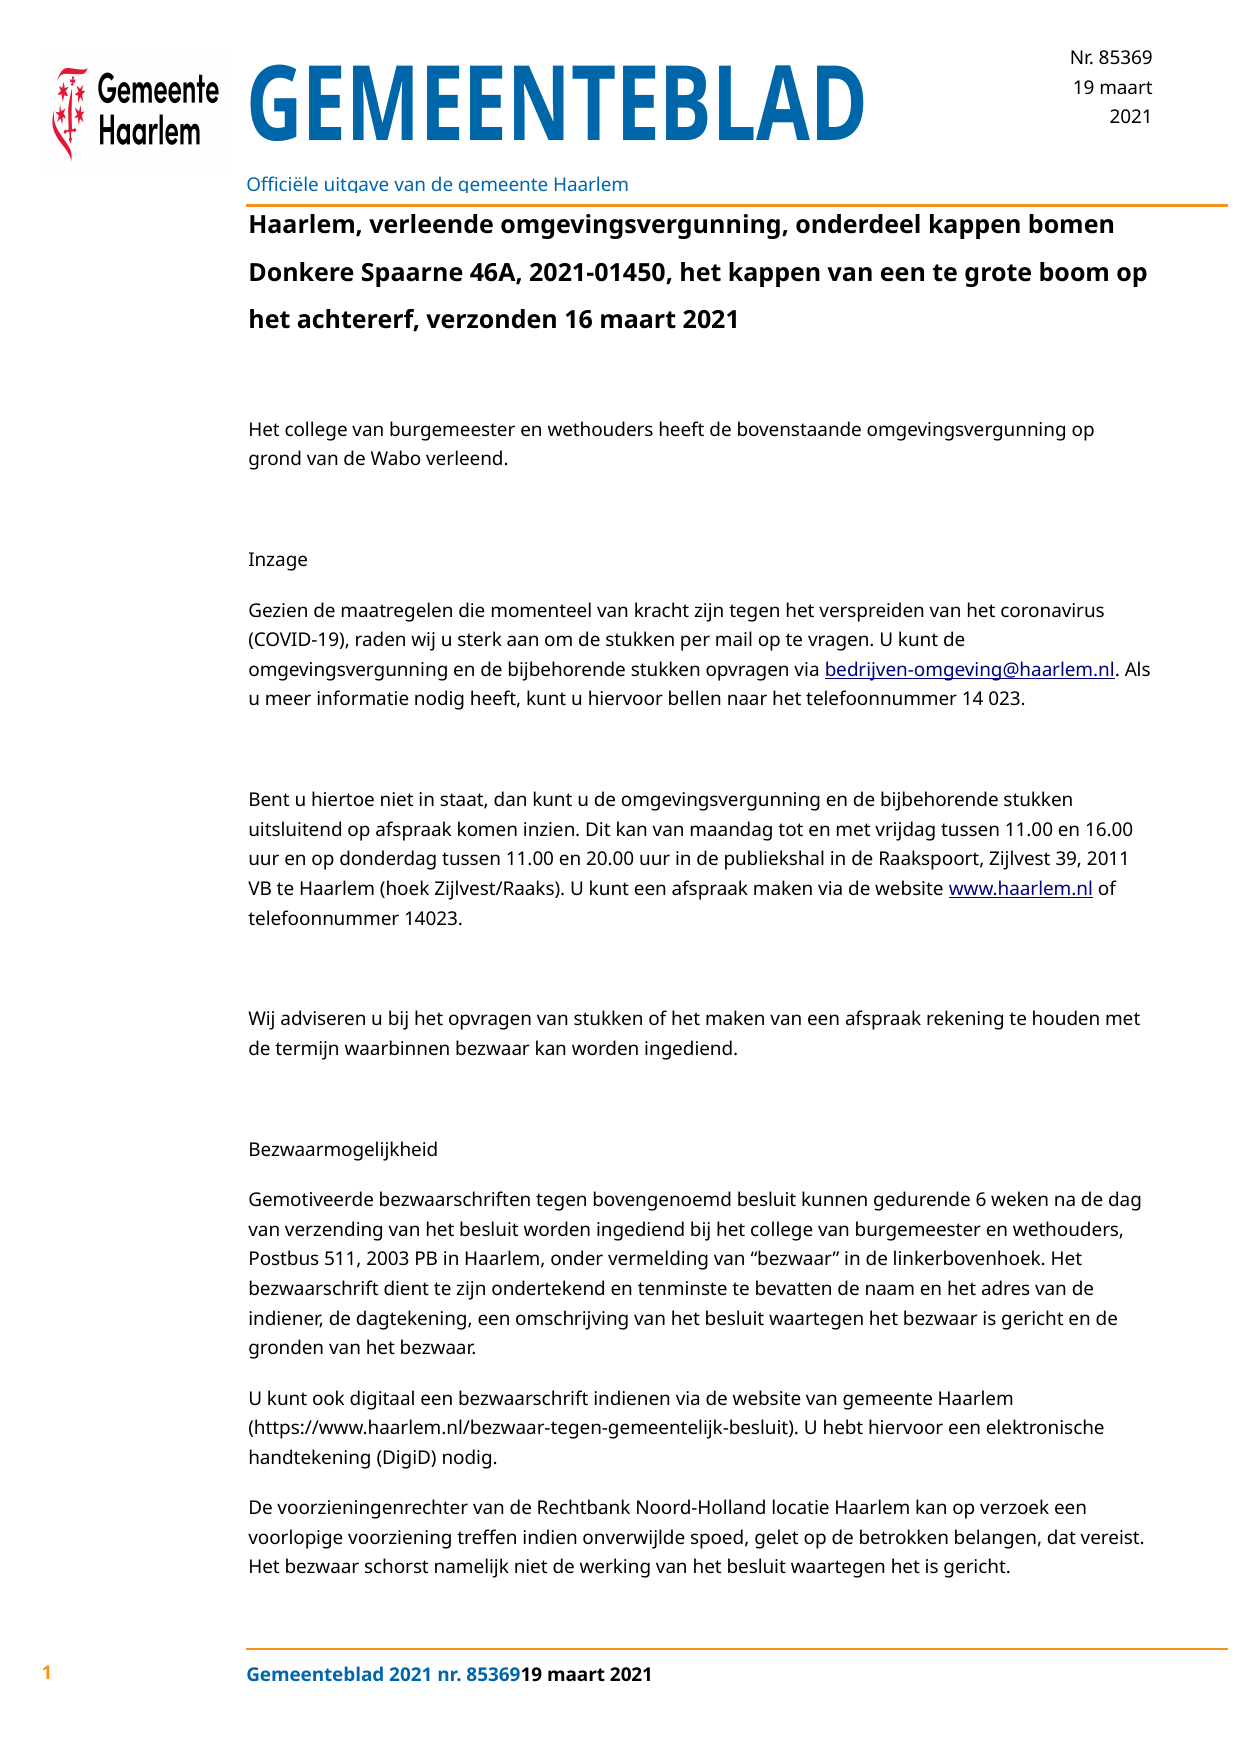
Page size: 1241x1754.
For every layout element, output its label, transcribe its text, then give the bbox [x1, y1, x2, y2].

picture [41, 47, 231, 172]
text De voorzieningenrechter van de Rechtbank Noord-Holland locatie Haarlem kan op verzoek een voorlopige voorziening treffen indien onverwijlde spoed, gelet op de betrokken belangen, dat vereist. Het bezwaar schorst namelijk niet de werking van het besluit waartegen het is gericht. [248, 1494, 1152, 1579]
text Wij adviseren u bij het opvragen van stukken of het maken van een afspraak rekening te houden met de termijn waarbinnen bezwaar kan worden ingediend. [248, 1006, 1152, 1061]
text Bezwaarmogelijkheid [248, 1136, 1152, 1162]
text Bent u hiertoe niet in staat, dan kunt u de omgevingsvergunning en de bijbehorende stukken uitsluitend op afspraak komen inzien. Dit kan van maandag tot en met vrijdag tussen 11.00 en 16.00 uur en op donderdag tussen 11.00 en 20.00 uur in de publiekshal in de Raakspoort, Zijlvest 39, 2011 VB te Haarlem (hoek Zijlvest/Raaks). U kunt een afspraak maken via de website www.haarlem.nl of telefoonnummer 14023. [248, 786, 1152, 930]
text Gezien de maatregelen die momenteel van kracht zijn tegen het verspreiden van het coronavirus (COVID-19), raden wij u sterk aan om de stukken per mail op te vragen. U kunt de omgevingsvergunning en de bijbehorende stukken opvragen via bedrijven-omgeving@haarlem.nl. Als u meer informatie nodig heeft, kunt u hiervoor bellen naar het telefoonnummer 14 023. [248, 597, 1152, 711]
text Gemotiveerde bezwaarschriften tegen bovengenoemd besluit kunnen gedurende 6 weken na de dag van verzending van het besluit worden ingediend bij het college van burgemeester en wethouders, Postbus 511, 2003 PB in Haarlem, onder vermelding van “bezwaar” in de linkerbovenhoek. Het bezwaarschrift dient te zijn ondertekend en tenminste te bevatten de naam en het adres van de indiener, de dagtekening, een omschrijving van het besluit waartegen het bezwaar is gericht en de gronden van het bezwaar. [248, 1186, 1152, 1360]
text U kunt ook digitaal een bezwaarschrift indienen via de website van gemeente Haarlem (https://www.haarlem.nl/bezwaar-tegen-gemeentelijk-besluit). U hebt hiervoor een elektronische handtekening (DigiD) nodig. [248, 1385, 1152, 1469]
text Inzage [248, 546, 1152, 572]
text Het college van burgemeester en wethouders heeft de bovenstaande omgevingsvergunning op grond van de Wabo verleend. [248, 416, 1152, 471]
text Haarlem, verleende omgevingsvergunning, onderdeel kappen bomen Donkere Spaarne 46A, 2021-01450, het kappen van een te grote boom op het achtererf, verzonden 16 maart 2021 [248, 207, 1152, 336]
